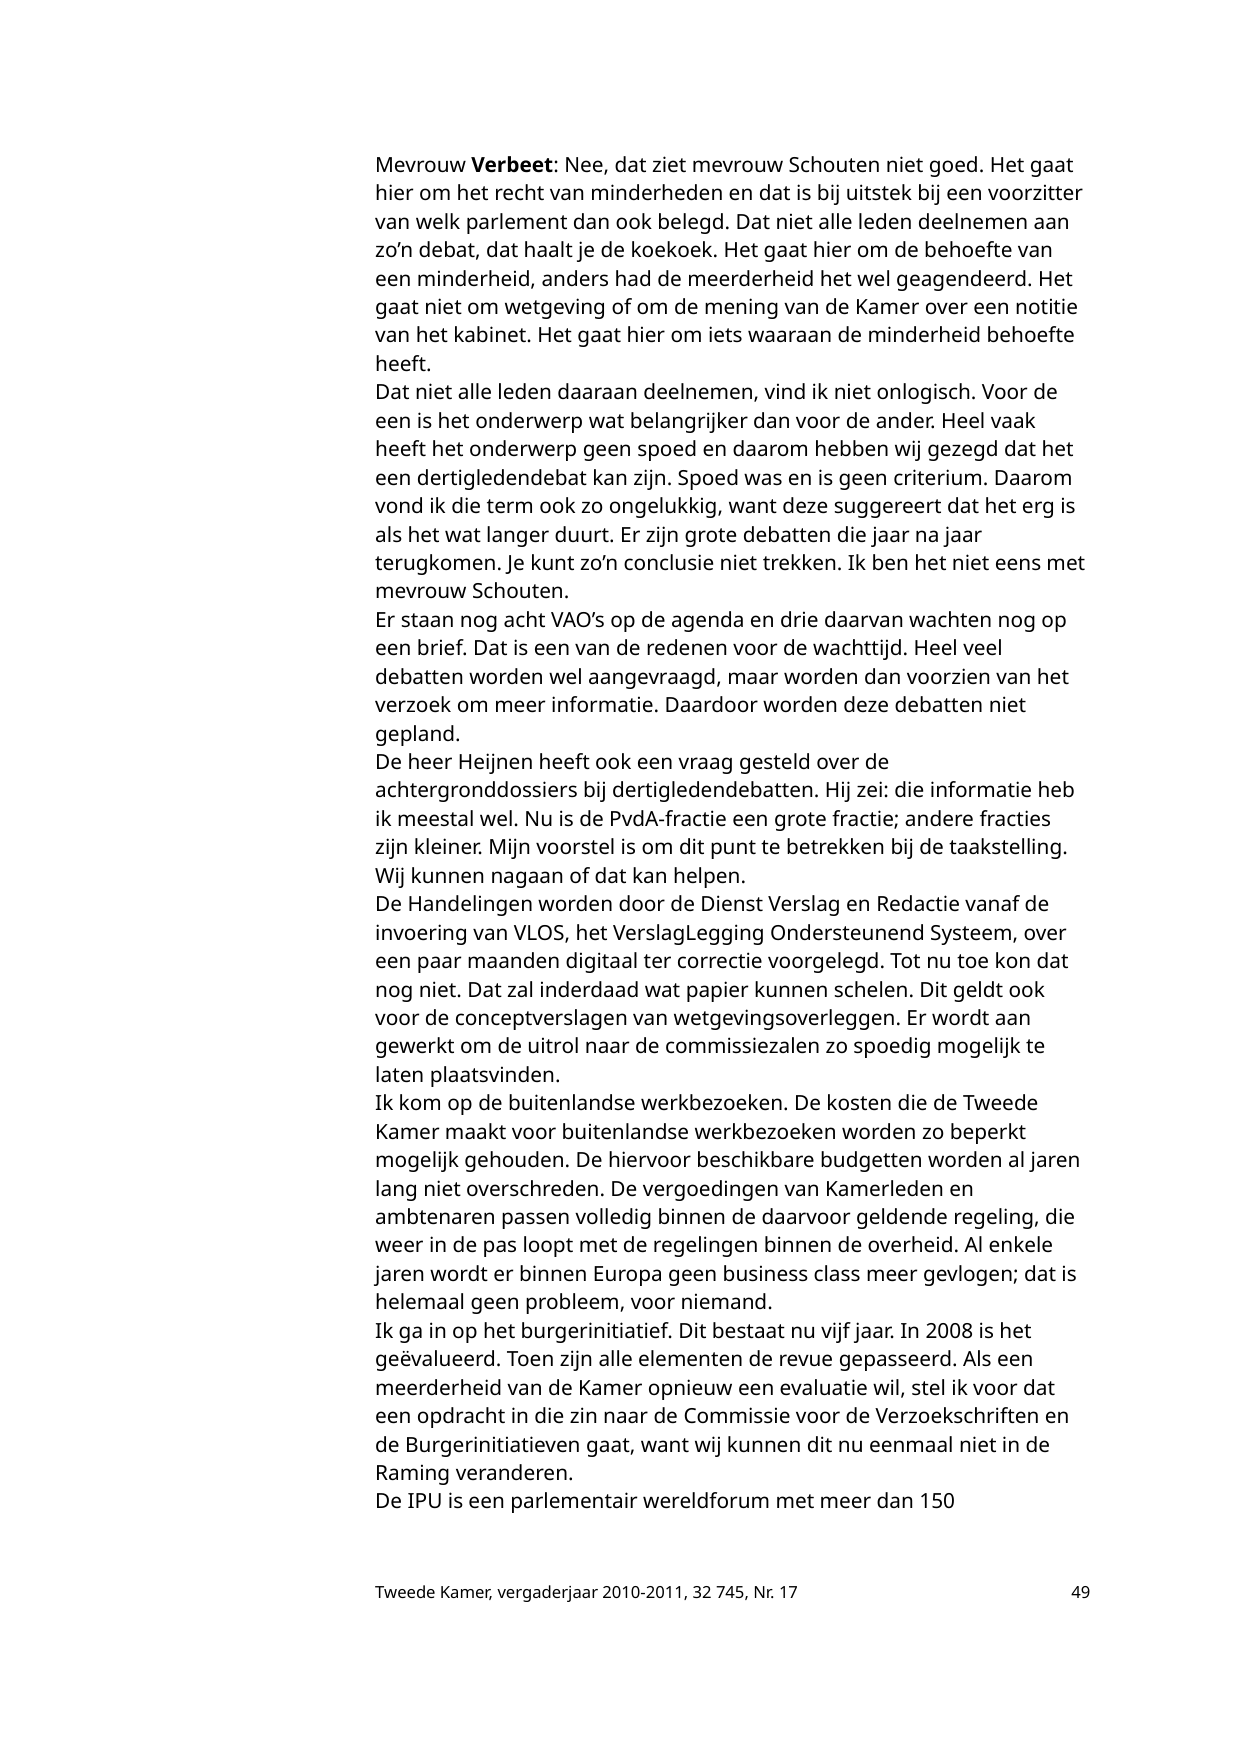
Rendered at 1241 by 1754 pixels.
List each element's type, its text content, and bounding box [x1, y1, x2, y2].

text Ik ga in op het burgerinitiatief. Dit bestaat nu vijf jaar. In 2008 is het geëvalueerd. Toen zijn alle elementen de revue gepasseerd. Als een meerderheid van de Kamer opnieuw een evaluatie wil, stel ik voor dat een opdracht in die zin naar de Commissie voor de Verzoekschriften en de Burgerinitiatieven gaat, want wij kunnen dit nu eenmaal niet in de Raming veranderen. [375, 1316, 1090, 1487]
text De IPU is een parlementair wereldforum met meer dan 150 [375, 1487, 1090, 1515]
text De heer Heijnen heeft ook een vraag gesteld over de achtergronddossiers bij dertigledendebatten. Hij zei: die informatie heb ik meestal wel. Nu is de PvdA-fractie een grote fractie; andere fracties zijn kleiner. Mijn voorstel is om dit punt te betrekken bij de taakstelling. Wij kunnen nagaan of dat kan helpen. [375, 747, 1090, 889]
text Dat niet alle leden daaraan deelnemen, vind ik niet onlogisch. Voor de een is het onderwerp wat belangrijker dan voor de ander. Heel vaak heeft het onderwerp geen spoed en daarom hebben wij gezegd dat het een dertigledendebat kan zijn. Spoed was en is geen criterium. Daarom vond ik die term ook zo ongelukkig, want deze suggereert dat het erg is als het wat langer duurt. Er zijn grote debatten die jaar na jaar terugkomen. Je kunt zo’n conclusie niet trekken. Ik ben het niet eens met mevrouw Schouten. [375, 377, 1090, 605]
text Ik kom op de buitenlandse werkbezoeken. De kosten die de Tweede Kamer maakt voor buitenlandse werkbezoeken worden zo beperkt mogelijk gehouden. De hiervoor beschikbare budgetten worden al jaren lang niet overschreden. De vergoedingen van Kamerleden en ambtenaren passen volledig binnen de daarvoor geldende regeling, die weer in de pas loopt met de regelingen binnen de overheid. Al enkele jaren wordt er binnen Europa geen business class meer gevlogen; dat is helemaal geen probleem, voor niemand. [375, 1088, 1090, 1316]
text De Handelingen worden door de Dienst Verslag en Redactie vanaf de invoering van VLOS, het VerslagLegging Ondersteunend Systeem, over een paar maanden digitaal ter correctie voorgelegd. Tot nu toe kon dat nog niet. Dat zal inderdaad wat papier kunnen schelen. Dit geldt ook voor de conceptverslagen van wetgevingsoverleggen. Er wordt aan gewerkt om de uitrol naar de commissiezalen zo spoedig mogelijk te laten plaatsvinden. [375, 889, 1090, 1088]
text Mevrouw Verbeet: Nee, dat ziet mevrouw Schouten niet goed. Het gaat hier om het recht van minderheden en dat is bij uitstek bij een voorzitter van welk parlement dan ook belegd. Dat niet alle leden deelnemen aan zo’n debat, dat haalt je de koekoek. Het gaat hier om de behoefte van een minderheid, anders had de meerderheid het wel geagendeerd. Het gaat niet om wetgeving of om de mening van de Kamer over een notitie van het kabinet. Het gaat hier om iets waaraan de minderheid behoefte heeft. [375, 150, 1090, 377]
text Er staan nog acht VAO’s op de agenda en drie daarvan wachten nog op een brief. Dat is een van de redenen voor de wachttijd. Heel veel debatten worden wel aangevraagd, maar worden dan voorzien van het verzoek om meer informatie. Daardoor worden deze debatten niet gepland. [375, 605, 1090, 747]
